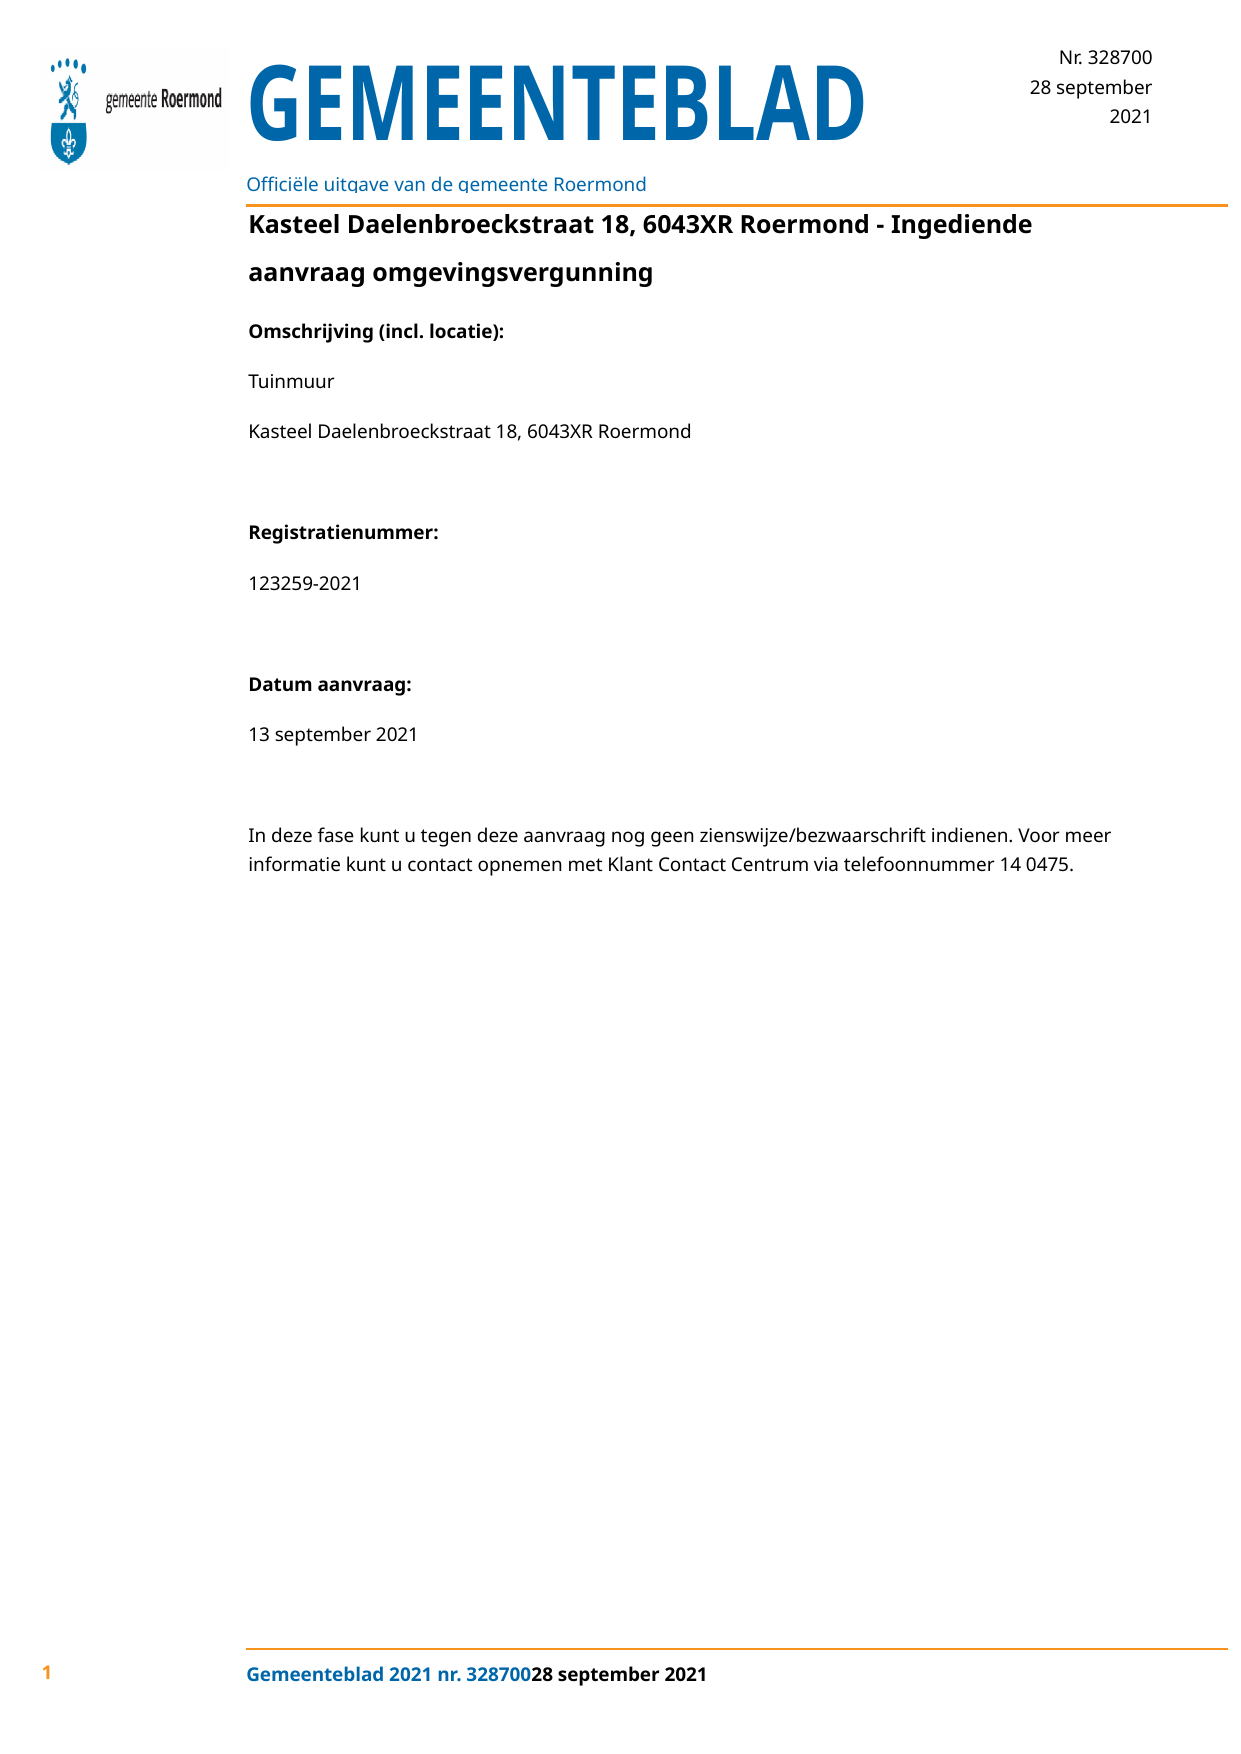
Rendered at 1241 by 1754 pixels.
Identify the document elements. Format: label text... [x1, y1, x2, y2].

text Kasteel Daelenbroeckstraat 18, 6043XR Roermond - Ingediende aanvraag omgevingsvergunning [248, 207, 1152, 288]
text In deze fase kunt u tegen deze aanvraag nog geen zienswijze/bezwaarschrift indienen. Voor meer informatie kunt u contact opnemen met Klant Contact Centrum via telefoonnummer 14 0475. [248, 822, 1152, 877]
text Omschrijving (incl. locatie): [248, 318, 1152, 344]
picture [41, 47, 231, 172]
text Registratienummer: [248, 519, 1152, 545]
text Kasteel Daelenbroeckstraat 18, 6043XR Roermond [248, 419, 1152, 444]
text Datum aanvraag: [248, 671, 1152, 697]
text 13 september 2021 [248, 721, 1152, 747]
text 123259-2021 [248, 570, 1152, 596]
text Tuinmuur [248, 368, 1152, 394]
